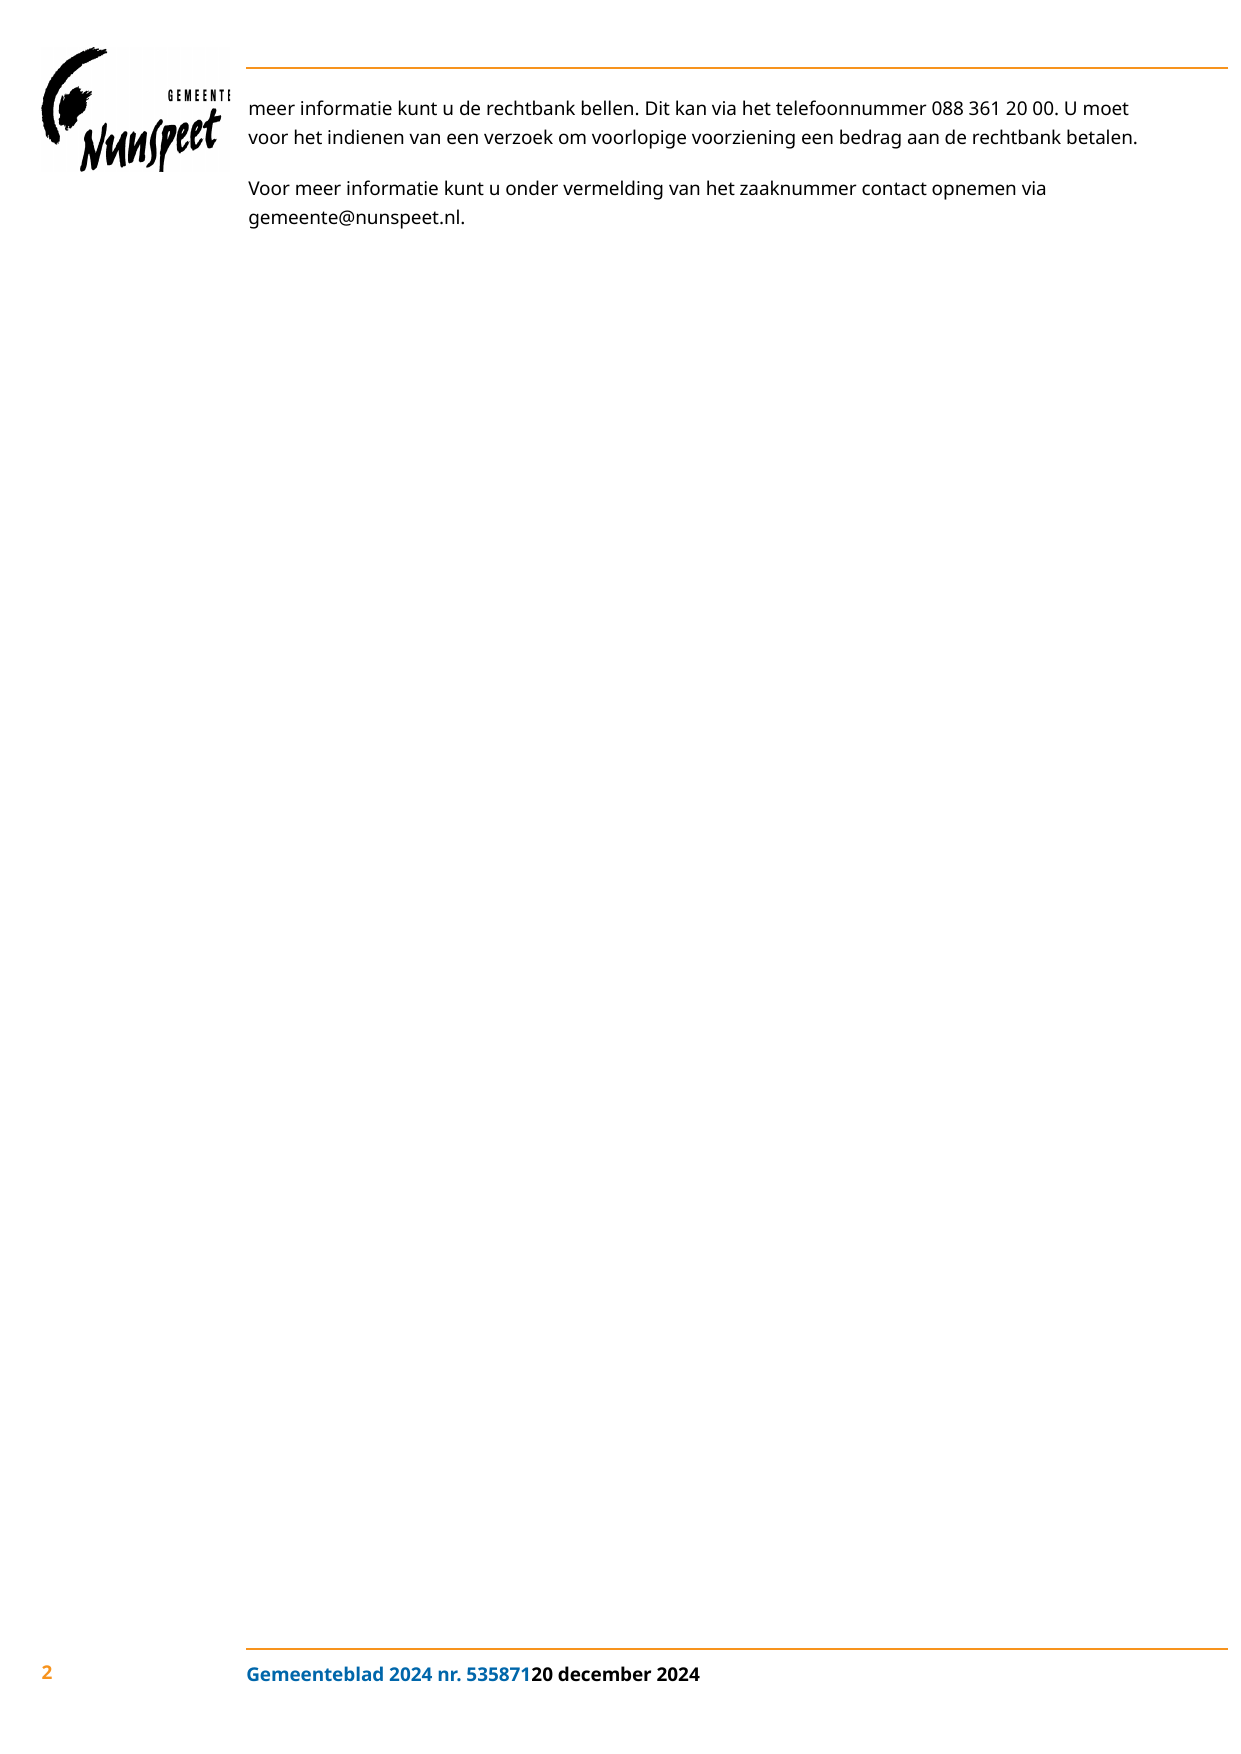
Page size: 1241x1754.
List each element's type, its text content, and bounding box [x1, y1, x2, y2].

text Voor meer informatie kunt u onder vermelding van het zaaknummer contact opnemen via gemeente@nunspeet.nl. [248, 175, 1152, 230]
picture [41, 47, 231, 172]
text meer informatie kunt u de rechtbank bellen. Dit kan via het telefoonnummer 088 361 20 00. U moet voor het indienen van een verzoek om voorlopige voorziening een bedrag aan de rechtbank betalen. [248, 95, 1152, 150]
